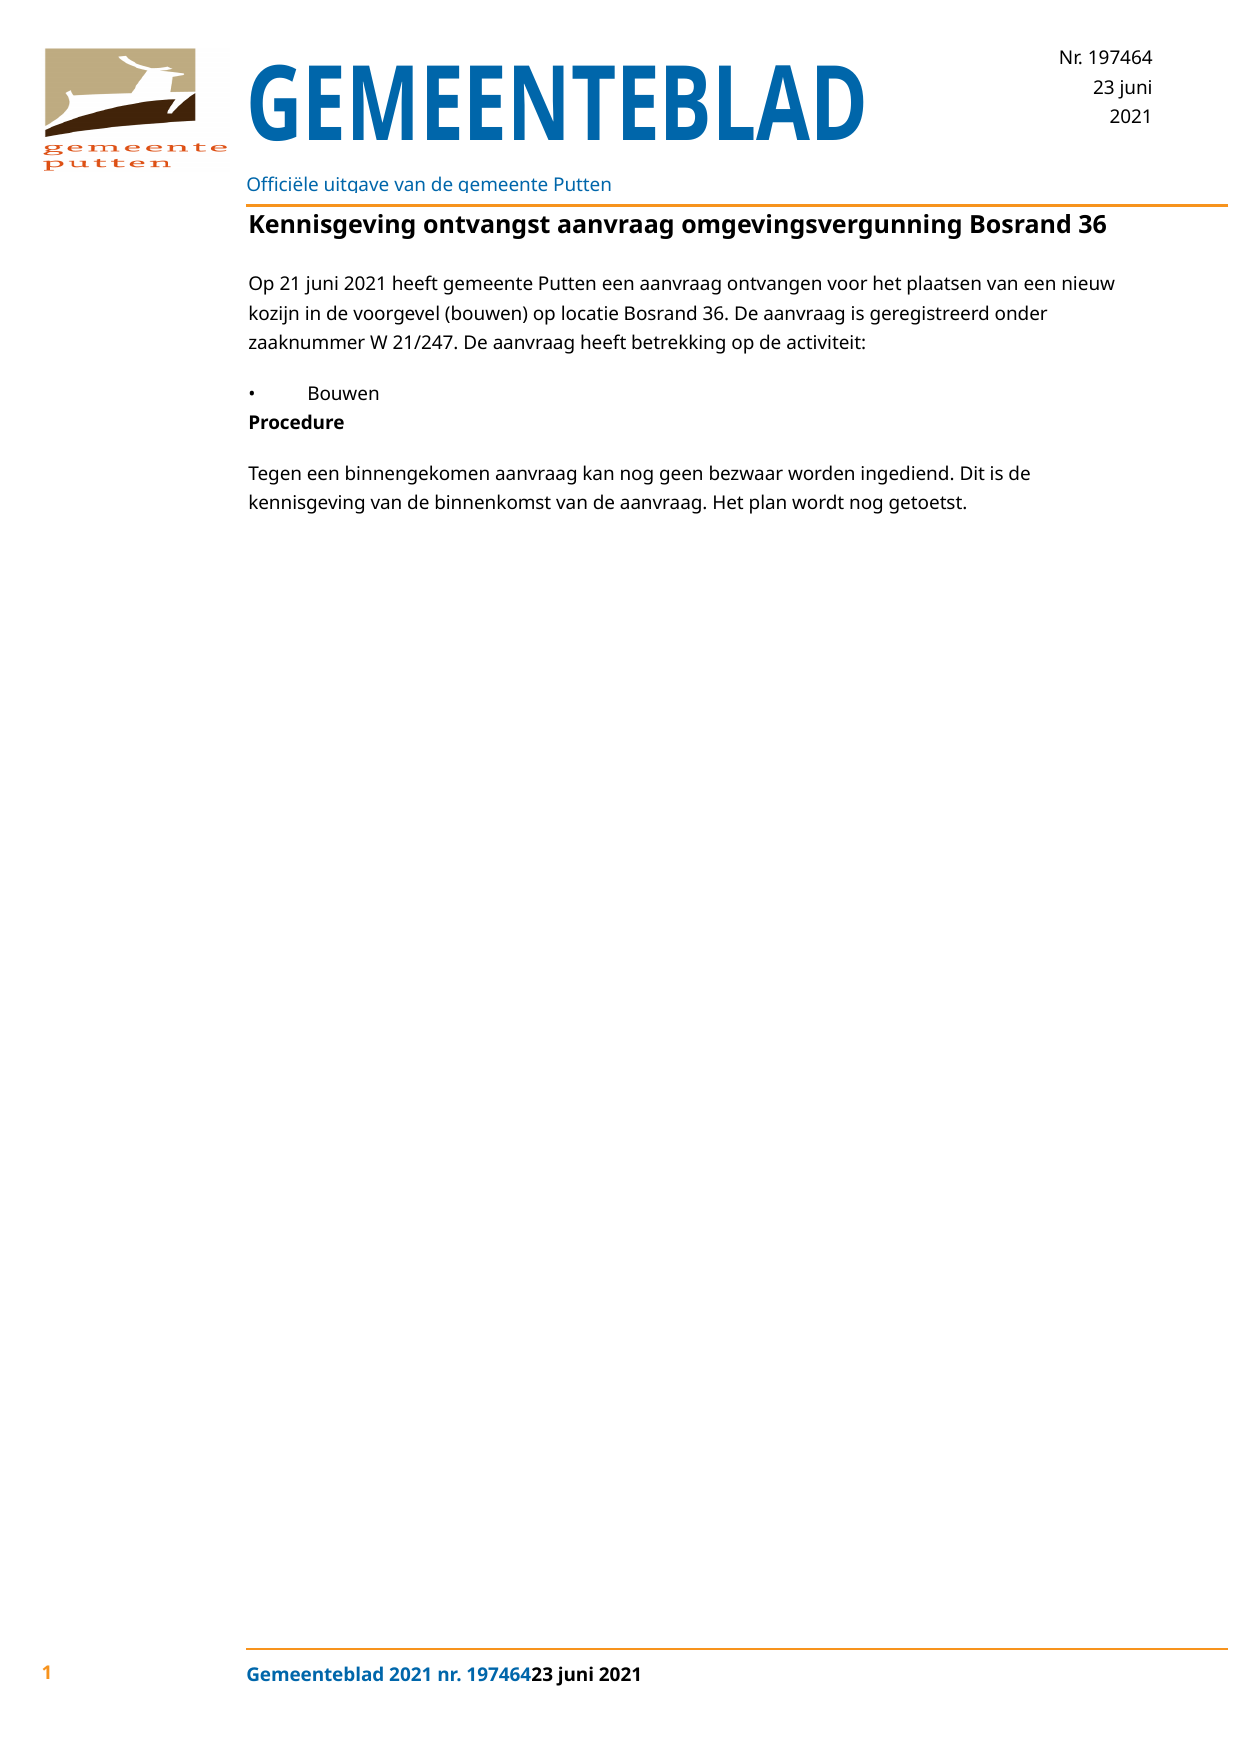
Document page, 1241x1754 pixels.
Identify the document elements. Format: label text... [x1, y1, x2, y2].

text Kennisgeving ontvangst aanvraag omgevingsvergunning Bosrand 36 [248, 207, 1152, 241]
list Bouwen [248, 380, 1152, 406]
text Procedure [248, 409, 1152, 435]
text Op 21 juni 2021 heeft gemeente Putten een aanvraag ontvangen voor het plaatsen van een nieuw kozijn in de voorgevel (bouwen) op locatie Bosrand 36. De aanvraag is geregistreerd onder zaaknummer W 21/247. De aanvraag heeft betrekking op de activiteit: [248, 270, 1152, 355]
picture [41, 47, 231, 172]
text Tegen een binnengekomen aanvraag kan nog geen bezwaar worden ingediend. Dit is de kennisgeving van de binnenkomst van de aanvraag. Het plan wordt nog getoetst. [248, 460, 1152, 515]
